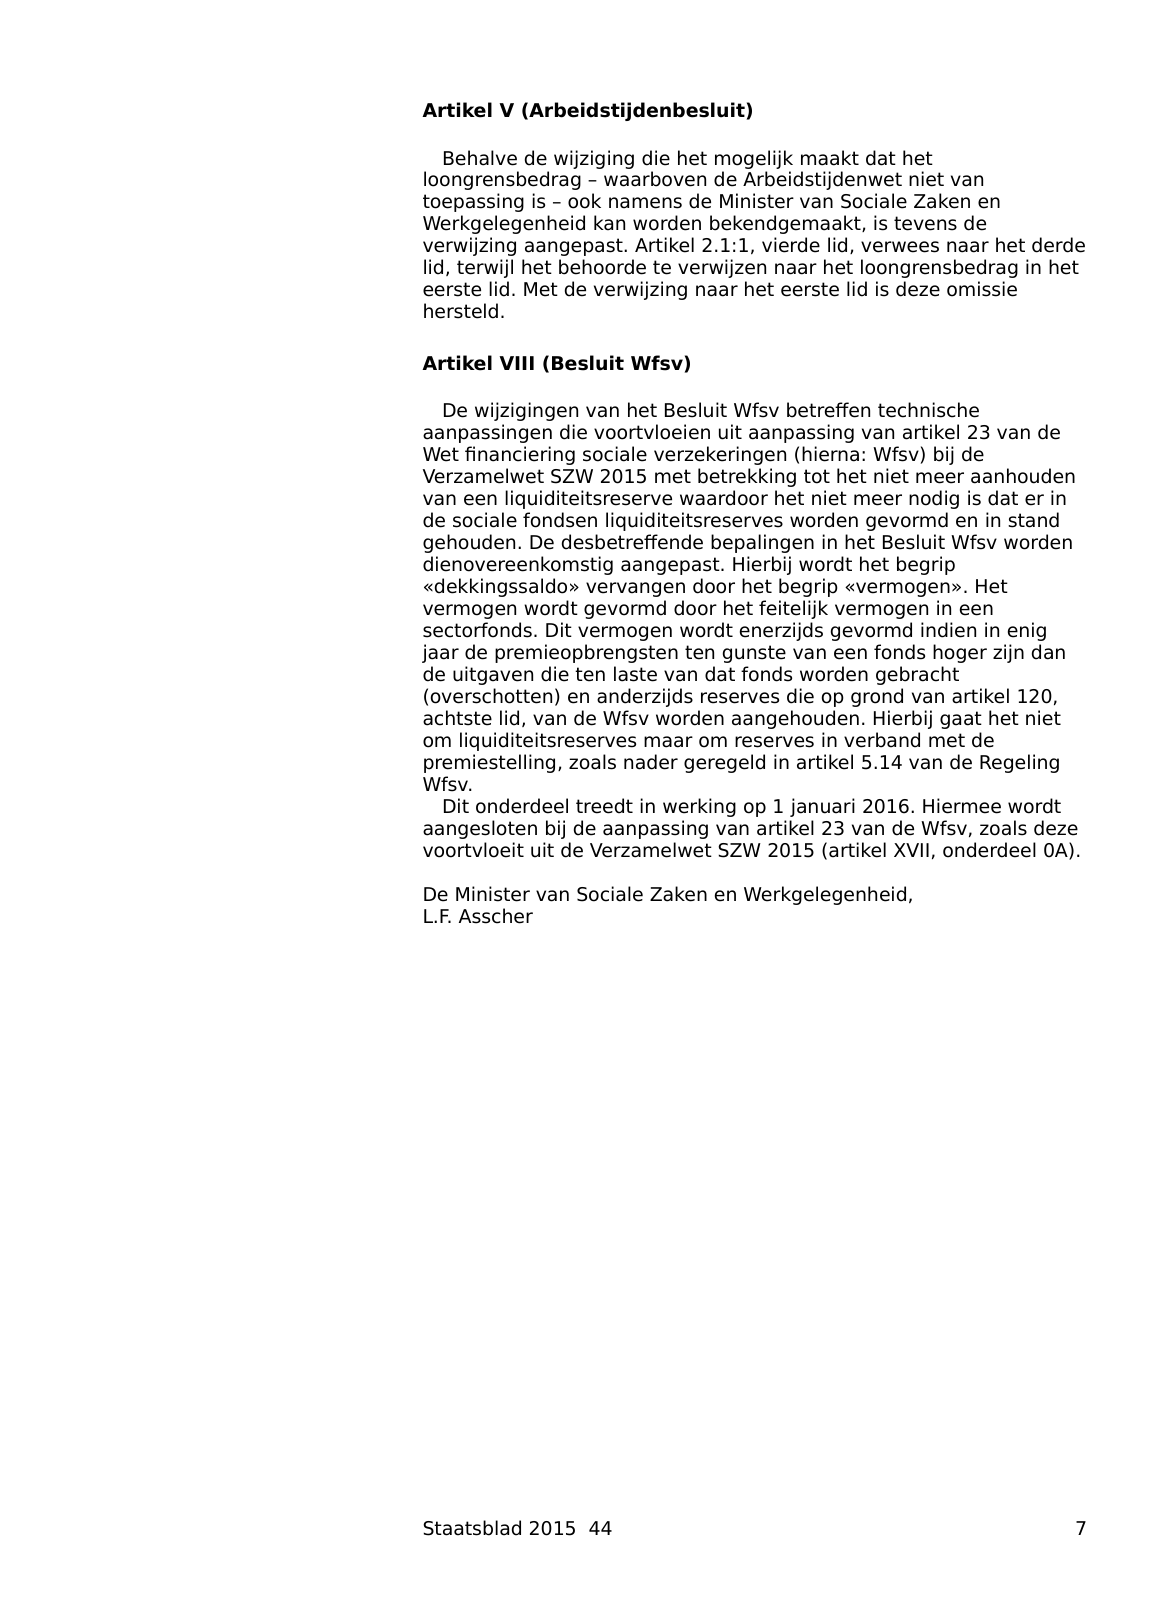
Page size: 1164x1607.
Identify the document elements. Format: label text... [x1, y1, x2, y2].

text Behalve de wijziging die het mogelijk maakt dat het loongrensbedrag – waarboven de Arbeidstijdenwet niet van toepassing is – ook namens de Minister van Sociale Zaken en Werkgelegenheid kan worden bekendgemaakt, is tevens de verwijzing aangepast. Artikel 2.1:1, vierde lid, verwees naar het derde lid, terwijl het behoorde te verwijzen naar het loongrensbedrag in het eerste lid. Met de verwijzing naar het eerste lid is deze omissie hersteld. [422, 147, 1087, 323]
text De wijzigingen van het Besluit Wfsv betreffen technische aanpassingen die voortvloeien uit aanpassing van artikel 23 van de Wet financiering sociale verzekeringen (hierna: Wfsv) bij de Verzamelwet SZW 2015 met betrekking tot het niet meer aanhouden van een liquiditeitsreserve waardoor het niet meer nodig is dat er in de sociale fondsen liquiditeitsreserves worden gevormd en in stand gehouden. De desbetreffende bepalingen in het Besluit Wfsv worden dienovereenkomstig aangepast. Hierbij wordt het begrip «dekkingssaldo» vervangen door het begrip «vermogen». Het vermogen wordt gevormd door het feitelijk vermogen in een sectorfonds. Dit vermogen wordt enerzijds gevormd indien in enig jaar de premieopbrengsten ten gunste van een fonds hoger zijn dan de uitgaven die ten laste van dat fonds worden gebracht (overschotten) en anderzijds reserves die op grond van artikel 120, achtste lid, van de Wfsv worden aangehouden. Hierbij gaat het niet om liquiditeitsreserves maar om reserves in verband met de premiestelling, zoals nader geregeld in artikel 5.14 van de Regeling Wfsv. [422, 400, 1087, 796]
subtitle Artikel V (Arbeidstijdenbesluit) [422, 100, 1087, 122]
text Dit onderdeel treedt in werking op 1 januari 2016. Hiermee wordt aangesloten bij de aanpassing van artikel 23 van de Wfsv, zoals deze voortvloeit uit de Verzamelwet SZW 2015 (artikel XVII, onderdeel 0A). [422, 796, 1087, 862]
text De Minister van Sociale Zaken en Werkgelegenheid, L.F. Asscher [422, 884, 1087, 928]
subtitle Artikel VIII (Besluit Wfsv) [422, 353, 1087, 375]
